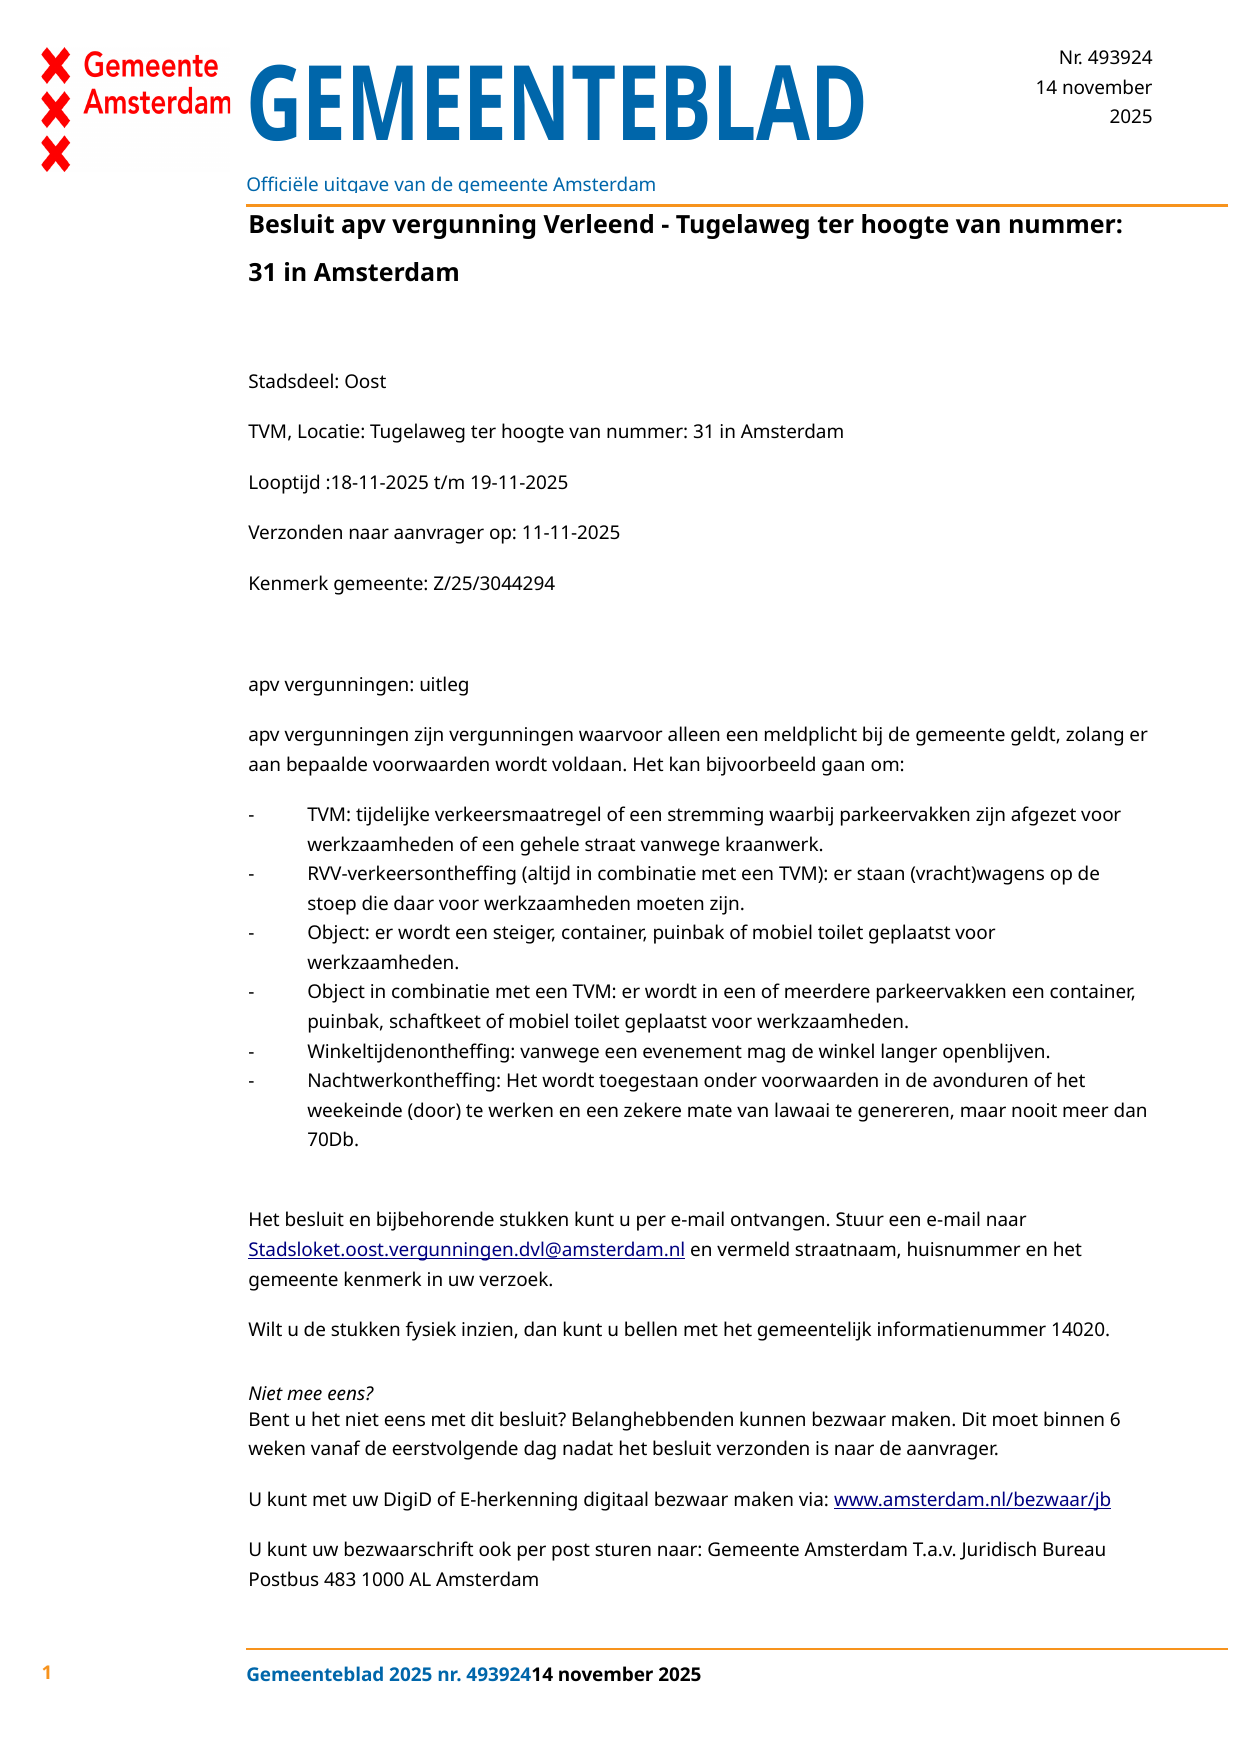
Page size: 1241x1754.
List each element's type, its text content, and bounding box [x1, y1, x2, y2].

text Kenmerk gemeente: Z/25/3044294 [248, 570, 1152, 596]
text Wilt u de stukken fysiek inzien, dan kunt u bellen met het gemeentelijk informatienummer 14020. [248, 1316, 1152, 1342]
text TVM, Locatie: Tugelaweg ter hoogte van nummer: 31 in Amsterdam [248, 419, 1152, 444]
text U kunt uw bezwaarschrift ook per post sturen naar: Gemeente Amsterdam T.a.v. Juridisch Bureau Postbus 483 1000 AL Amsterdam [248, 1536, 1152, 1592]
list TVM: tijdelijke verkeersmaatregel of een stremming waarbij parkeervakken zijn afgezet voor werkzaamheden of een gehele straat vanwege kraanwerk. [248, 801, 1152, 857]
text Het besluit en bijbehorende stukken kunt u per e-mail ontvangen. Stuur een e-mail naar Stadsloket.oost.vergunningen.dvl@amsterdam.nl en vermeld straatnaam, huisnummer en het gemeente kenmerk in uw verzoek. [248, 1207, 1152, 1292]
text Besluit apv vergunning Verleend - Tugelaweg ter hoogte van nummer: 31 in Amsterdam [248, 207, 1152, 288]
list Object: er wordt een steiger, container, puinbak of mobiel toilet geplaatst voor werkzaamheden. [248, 919, 1152, 975]
list Nachtwerkontheffing: Het wordt toegestaan onder voorwaarden in de avonduren of het weekeinde (door) te werken en een zekere mate van lawaai te genereren, maar nooit meer dan 70Db. [248, 1067, 1152, 1152]
picture [41, 47, 231, 172]
text U kunt met uw DigiD of E-herkenning digitaal bezwaar maken via: www.amsterdam.nl/bezwaar/jb [248, 1486, 1152, 1512]
text Verzonden naar aanvrager op: 11-11-2025 [248, 519, 1152, 545]
text apv vergunningen: uitleg [248, 671, 1152, 697]
text Bent u het niet eens met dit besluit? Belanghebbenden kunnen bezwaar maken. Dit moet binnen 6 weken vanaf de eerstvolgende dag nadat het besluit verzonden is naar de aanvrager. [248, 1406, 1152, 1461]
text Niet mee eens? [248, 1380, 1152, 1406]
text Stadsdeel: Oost [248, 368, 1152, 394]
list RVV-verkeersontheffing (altijd in combinatie met een TVM): er staan (vracht)wagens op de stoep die daar voor werkzaamheden moeten zijn. [248, 860, 1152, 916]
text apv vergunningen zijn vergunningen waarvoor alleen een meldplicht bij de gemeente geldt, zolang er aan bepaalde voorwaarden wordt voldaan. Het kan bijvoorbeeld gaan om: [248, 721, 1152, 777]
text Looptijd :18-11-2025 t/m 19-11-2025 [248, 469, 1152, 495]
list Object in combinatie met een TVM: er wordt in een of meerdere parkeervakken een container, puinbak, schaftkeet of mobiel toilet geplaatst voor werkzaamheden. [248, 979, 1152, 1034]
list Winkeltijdenontheffing: vanwege een evenement mag de winkel langer openblijven. [248, 1038, 1152, 1064]
